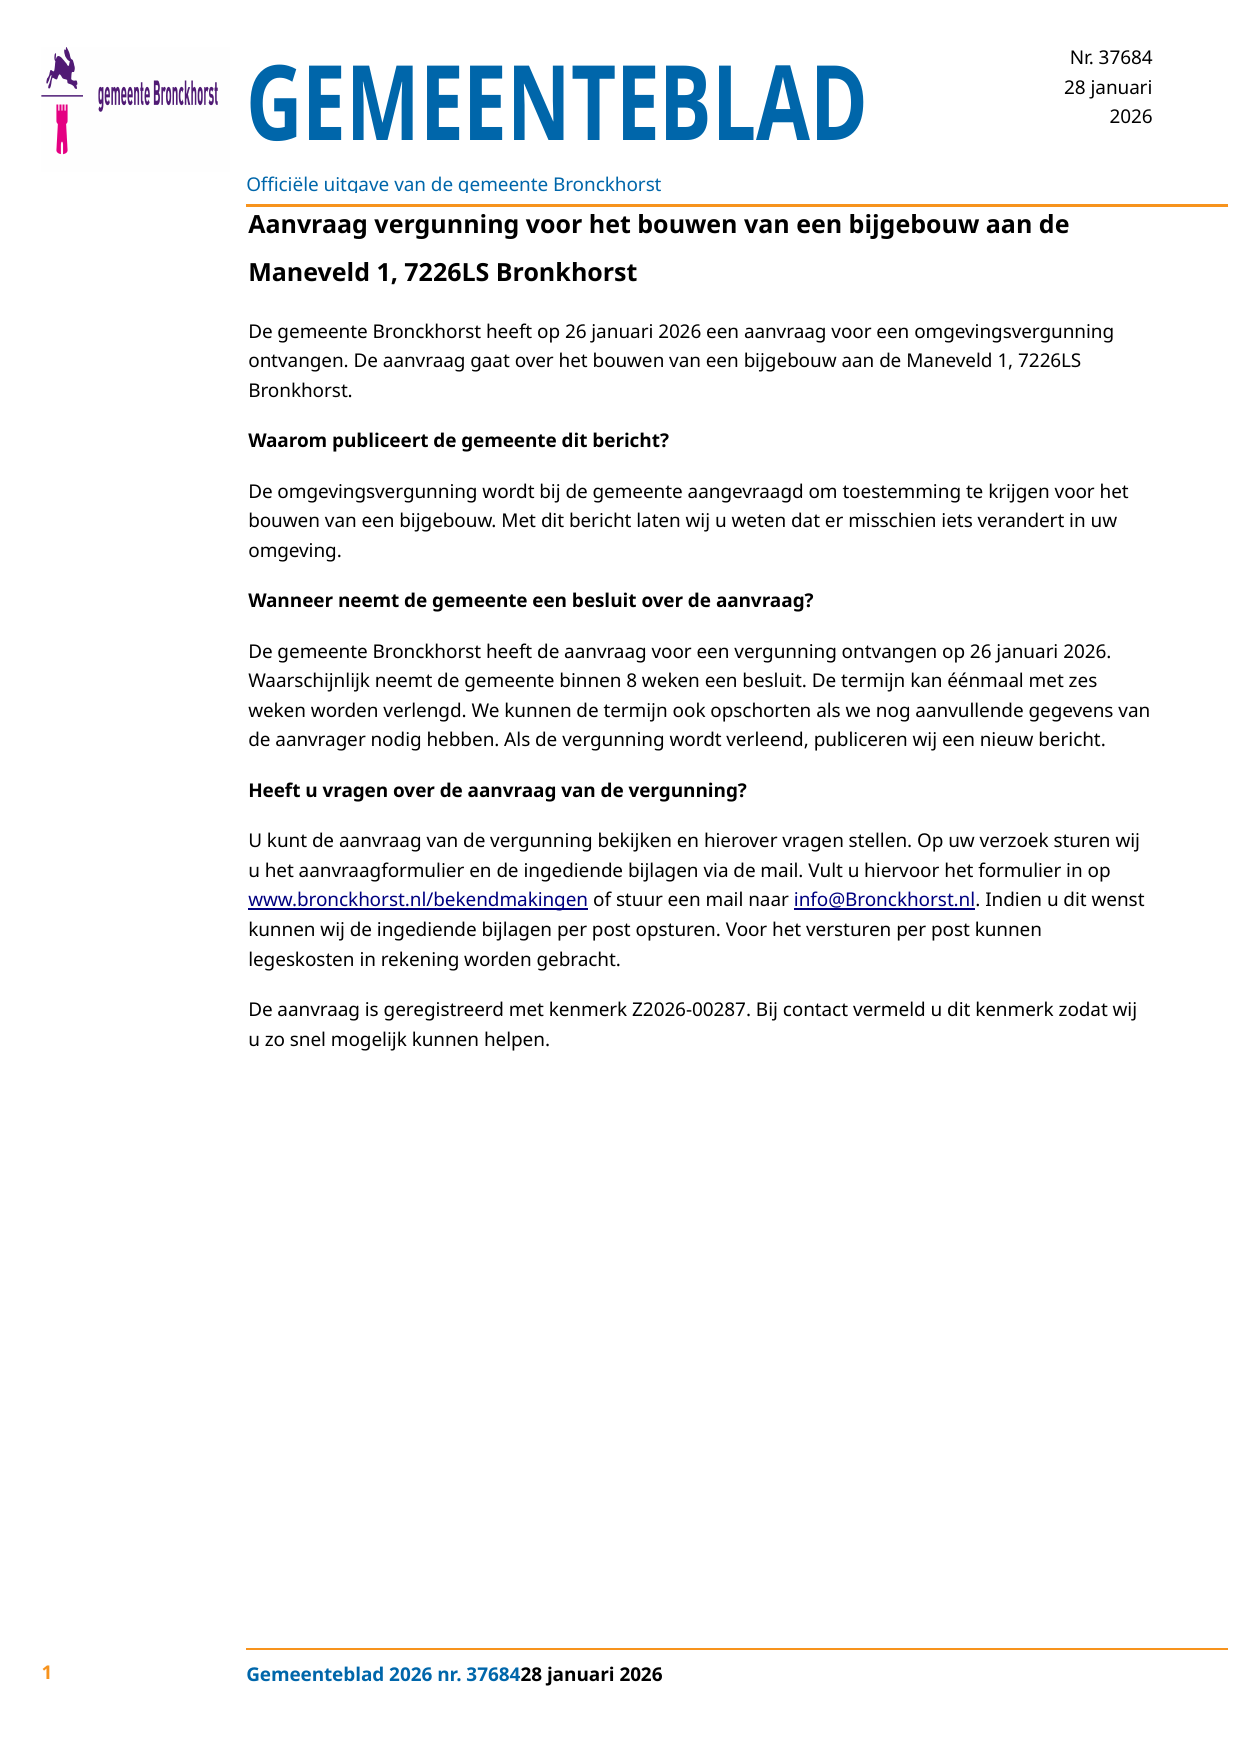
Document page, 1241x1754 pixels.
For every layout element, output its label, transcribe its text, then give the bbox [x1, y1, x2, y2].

text Aanvraag vergunning voor het bouwen van een bijgebouw aan de Maneveld 1, 7226LS Bronkhorst [248, 207, 1152, 288]
text U kunt de aanvraag van de vergunning bekijken en hierover vragen stellen. Op uw verzoek sturen wij u het aanvraagformulier en de ingediende bijlagen via de mail. Vult u hiervoor het formulier in op www.bronckhorst.nl/bekendmakingen of stuur een mail naar info@Bronckhorst.nl. Indien u dit wenst kunnen wij de ingediende bijlagen per post opsturen. Voor het versturen per post kunnen legeskosten in rekening worden gebracht. [248, 827, 1152, 972]
text De omgevingsvergunning wordt bij de gemeente aangevraagd om toestemming te krijgen voor het bouwen van een bijgebouw. Met dit bericht laten wij u weten dat er misschien iets verandert in uw omgeving. [248, 478, 1152, 563]
text De aanvraag is geregistreerd met kenmerk Z2026-00287. Bij contact vermeld u dit kenmerk zodat wij u zo snel mogelijk kunnen helpen. [248, 996, 1152, 1052]
text De gemeente Bronckhorst heeft op 26 januari 2026 een aanvraag voor een omgevingsvergunning ontvangen. De aanvraag gaat over het bouwen van een bijgebouw aan de Maneveld 1, 7226LS Bronkhorst. [248, 318, 1152, 403]
text Heeft u vragen over de aanvraag van de vergunning? [248, 777, 1152, 803]
picture [41, 47, 231, 172]
text Wanneer neemt de gemeente een besluit over de aanvraag? [248, 587, 1152, 613]
text De gemeente Bronckhorst heeft de aanvraag voor een vergunning ontvangen op 26 januari 2026. Waarschijnlijk neemt de gemeente binnen 8 weken een besluit. De termijn kan éénmaal met zes weken worden verlengd. We kunnen de termijn ook opschorten als we nog aanvullende gegevens van de aanvrager nodig hebben. Als de vergunning wordt verleend, publiceren wij een nieuw bericht. [248, 638, 1152, 752]
text Waarom publiceert de gemeente dit bericht? [248, 427, 1152, 453]
